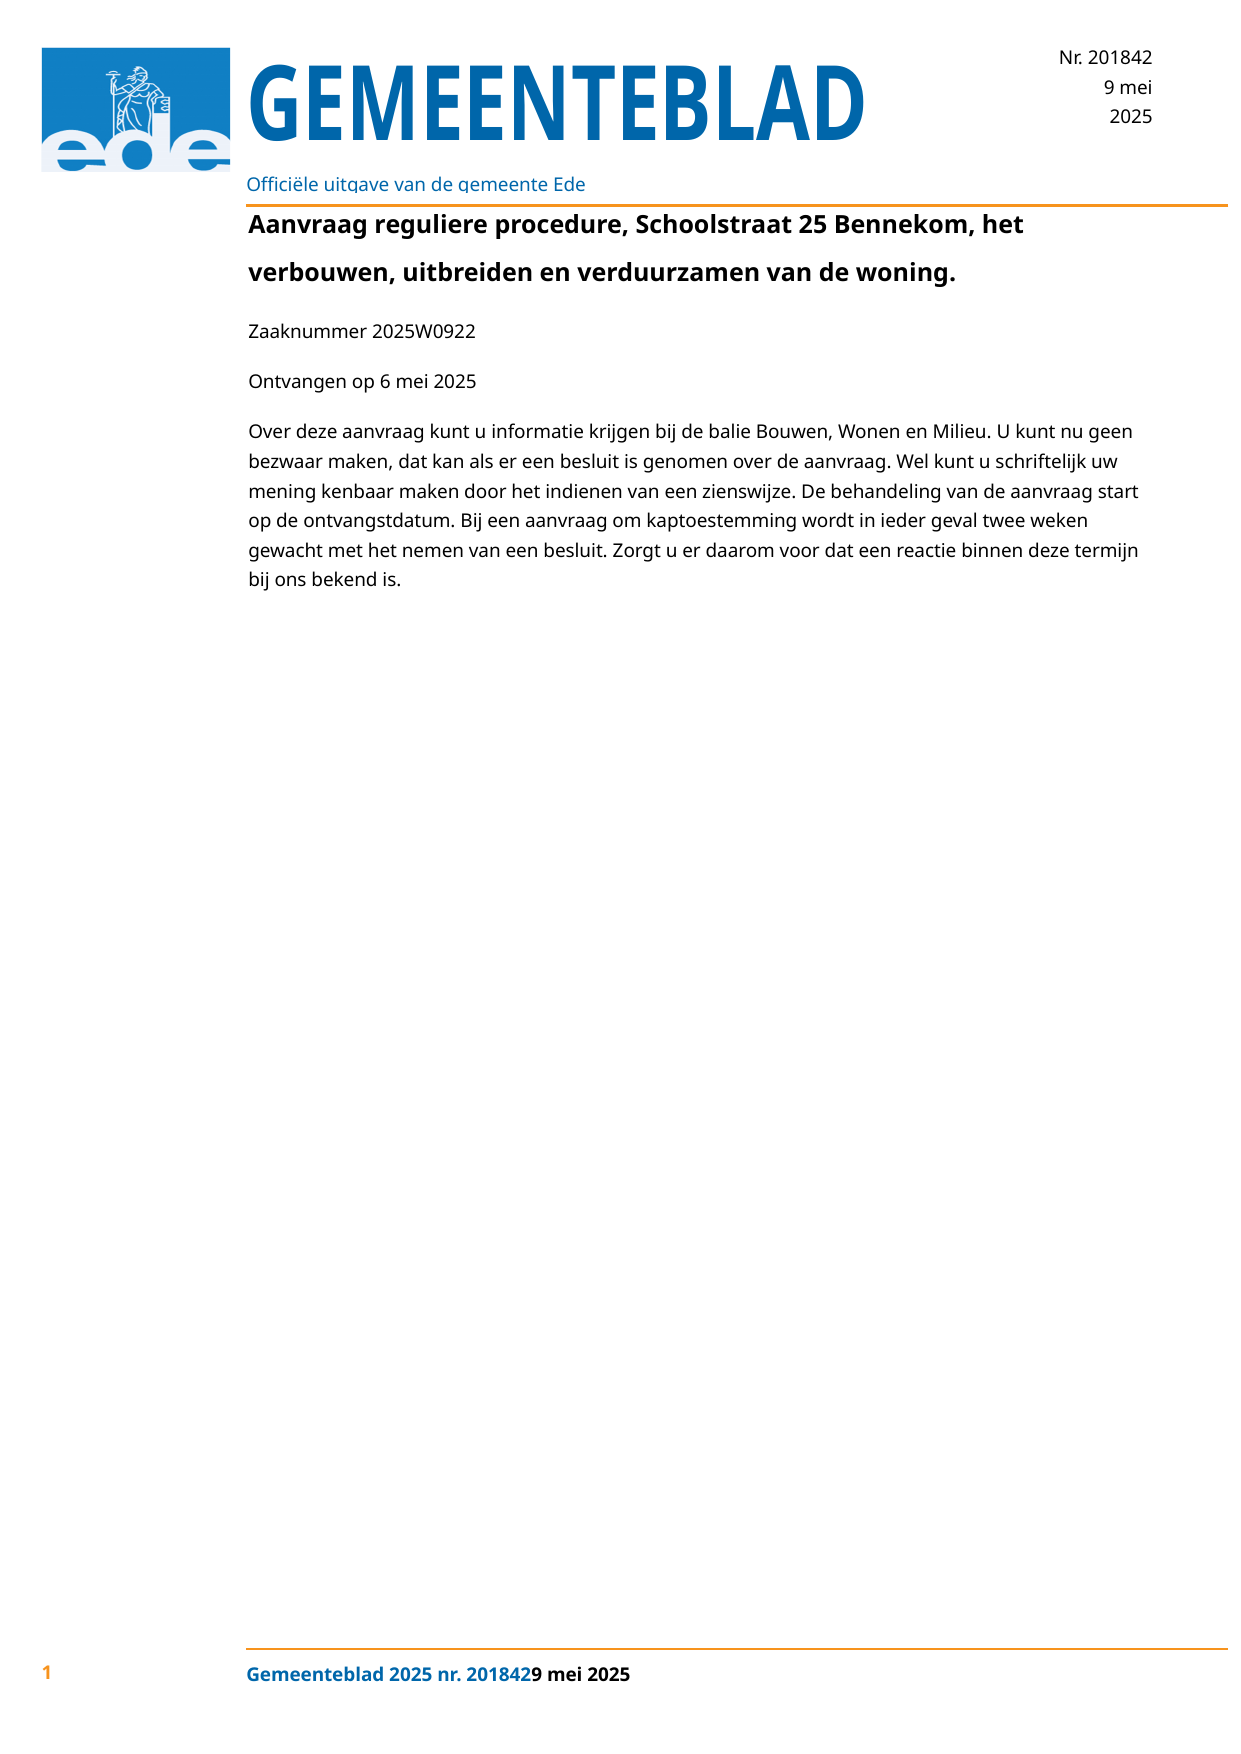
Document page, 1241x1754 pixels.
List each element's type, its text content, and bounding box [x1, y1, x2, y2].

text Aanvraag reguliere procedure, Schoolstraat 25 Bennekom, het verbouwen, uitbreiden en verduurzamen van de woning. [248, 207, 1152, 288]
text Over deze aanvraag kunt u informatie krijgen bij de balie Bouwen, Wonen en Milieu. U kunt nu geen bezwaar maken, dat kan als er een besluit is genomen over de aanvraag. Wel kunt u schriftelijk uw mening kenbaar maken door het indienen van een zienswijze. De behandeling van de aanvraag start op de ontvangstdatum. Bij een aanvraag om kaptoestemming wordt in ieder geval twee weken gewacht met het nemen van een besluit. Zorgt u er daarom voor dat een reactie binnen deze termijn bij ons bekend is. [248, 419, 1152, 592]
text Ontvangen op 6 mei 2025 [248, 368, 1152, 394]
picture [41, 47, 231, 172]
text Zaaknummer 2025W0922 [248, 318, 1152, 344]
